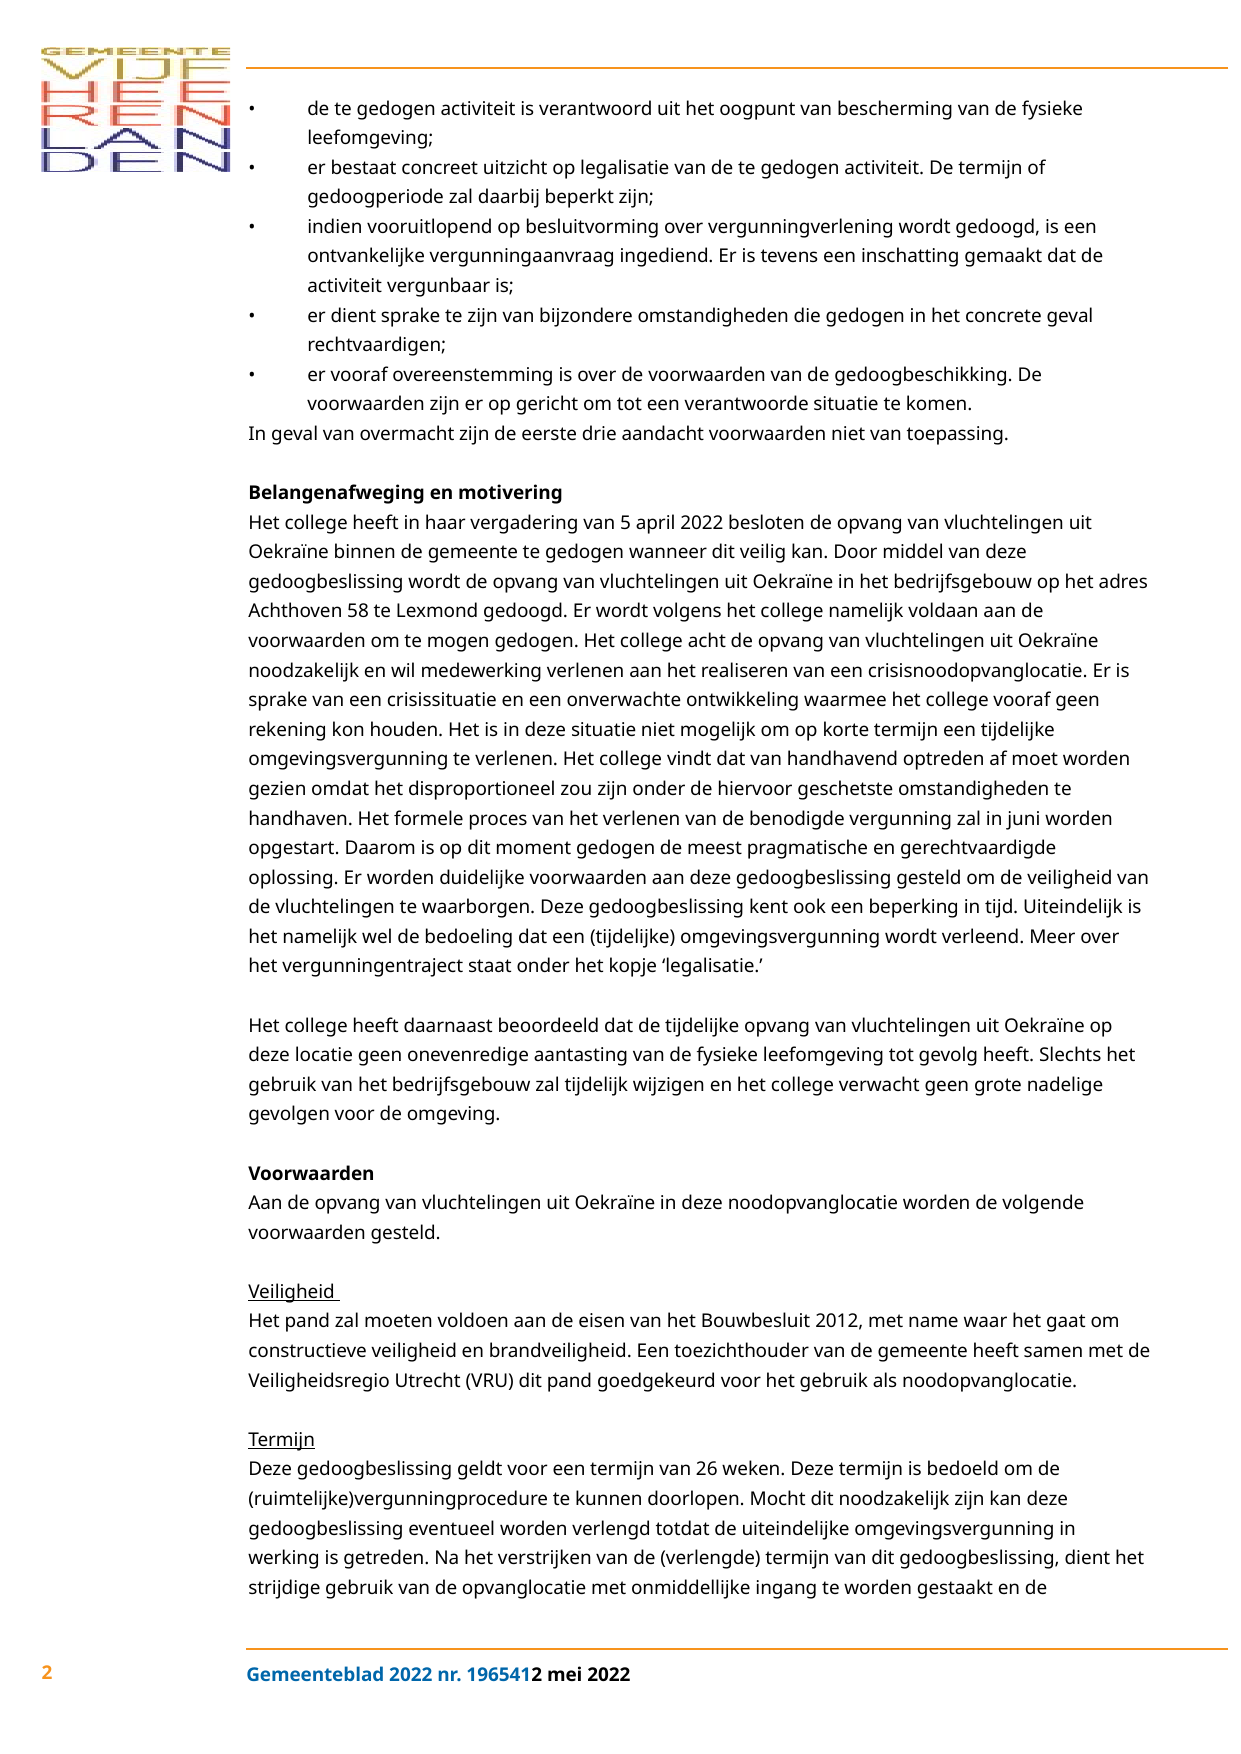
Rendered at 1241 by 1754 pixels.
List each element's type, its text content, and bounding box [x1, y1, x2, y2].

list er vooraf overeenstemming is over de voorwaarden van de gedoogbeschikking. De voorwaarden zijn er op gericht om tot een verantwoorde situatie te komen. [248, 361, 1152, 416]
text Aan de opvang van vluchtelingen uit Oekraïne in deze noodopvanglocatie worden de volgende voorwaarden gesteld. [248, 1189, 1152, 1245]
text Voorwaarden [248, 1160, 1152, 1186]
list de te gedogen activiteit is verantwoord uit het oogpunt van bescherming van de fysieke leefomgeving; [248, 95, 1152, 150]
list indien vooruitlopend op besluitvorming over vergunningverlening wordt gedoogd, is een ontvankelijke vergunningaanvraag ingediend. Er is tevens een inschatting gemaakt dat de activiteit vergunbaar is; [248, 213, 1152, 298]
text In geval van overmacht zijn de eerste drie aandacht voorwaarden niet van toepassing. [248, 420, 1152, 446]
text Het college heeft daarnaast beoordeeld dat de tijdelijke opvang van vluchtelingen uit Oekraïne op deze locatie geen onevenredige aantasting van de fysieke leefomgeving tot gevolg heeft. Slechts het gebruik van het bedrijfsgebouw zal tijdelijk wijzigen en het college verwacht geen grote nadelige gevolgen voor de omgeving. [248, 1012, 1152, 1126]
text Veiligheid [248, 1278, 1152, 1304]
text Het pand zal moeten voldoen aan de eisen van het Bouwbesluit 2012, met name waar het gaat om constructieve veiligheid en brandveiligheid. Een toezichthouder van de gemeente heeft samen met de Veiligheidsregio Utrecht (VRU) dit pand goedgekeurd voor het gebruik als noodopvanglocatie. [248, 1308, 1152, 1393]
text Deze gedoogbeslissing geldt voor een termijn van 26 weken. Deze termijn is bedoeld om de (ruimtelijke)vergunningprocedure te kunnen doorlopen. Mocht dit noodzakelijk zijn kan deze gedoogbeslissing eventueel worden verlengd totdat de uiteindelijke omgevingsvergunning in werking is getreden. Na het verstrijken van de (verlengde) termijn van dit gedoogbeslissing, dient het strijdige gebruik van de opvanglocatie met onmiddellijke ingang te worden gestaakt en de [248, 1456, 1152, 1600]
list er bestaat concreet uitzicht op legalisatie van de te gedogen activiteit. De termijn of gedoogperiode zal daarbij beperkt zijn; [248, 154, 1152, 209]
list er dient sprake te zijn van bijzondere omstandigheden die gedogen in het concrete geval rechtvaardigen; [248, 302, 1152, 357]
text Het college heeft in haar vergadering van 5 april 2022 besloten de opvang van vluchtelingen uit Oekraïne binnen de gemeente te gedogen wanneer dit veilig kan. Door middel van deze gedoogbeslissing wordt de opvang van vluchtelingen uit Oekraïne in het bedrijfsgebouw op het adres Achthoven 58 te Lexmond gedoogd. Er wordt volgens het college namelijk voldaan aan de voorwaarden om te mogen gedogen. Het college acht de opvang van vluchtelingen uit Oekraïne noodzakelijk en wil medewerking verlenen aan het realiseren van een crisisnoodopvanglocatie. Er is sprake van een crisissituatie en een onverwachte ontwikkeling waarmee het college vooraf geen rekening kon houden. Het is in deze situatie niet mogelijk om op korte termijn een tijdelijke omgevingsvergunning te verlenen. Het college vindt dat van handhavend optreden af moet worden gezien omdat het disproportioneel zou zijn onder de hiervoor geschetste omstandigheden te handhaven. Het formele proces van het verlenen van de benodigde vergunning zal in juni worden opgestart. Daarom is op dit moment gedogen de meest pragmatische en gerechtvaardigde oplossing. Er worden duidelijke voorwaarden aan deze gedoogbeslissing gesteld om de veiligheid van de vluchtelingen te waarborgen. Deze gedoogbeslissing kent ook een beperking in tijd. Uiteindelijk is het namelijk wel de bedoeling dat een (tijdelijke) omgevingsvergunning wordt verleend. Meer over het vergunningentraject staat onder het kopje ‘legalisatie.’ [248, 509, 1152, 978]
picture [41, 47, 231, 172]
text Belangenafweging en motivering [248, 479, 1152, 505]
text Termijn [248, 1426, 1152, 1452]
